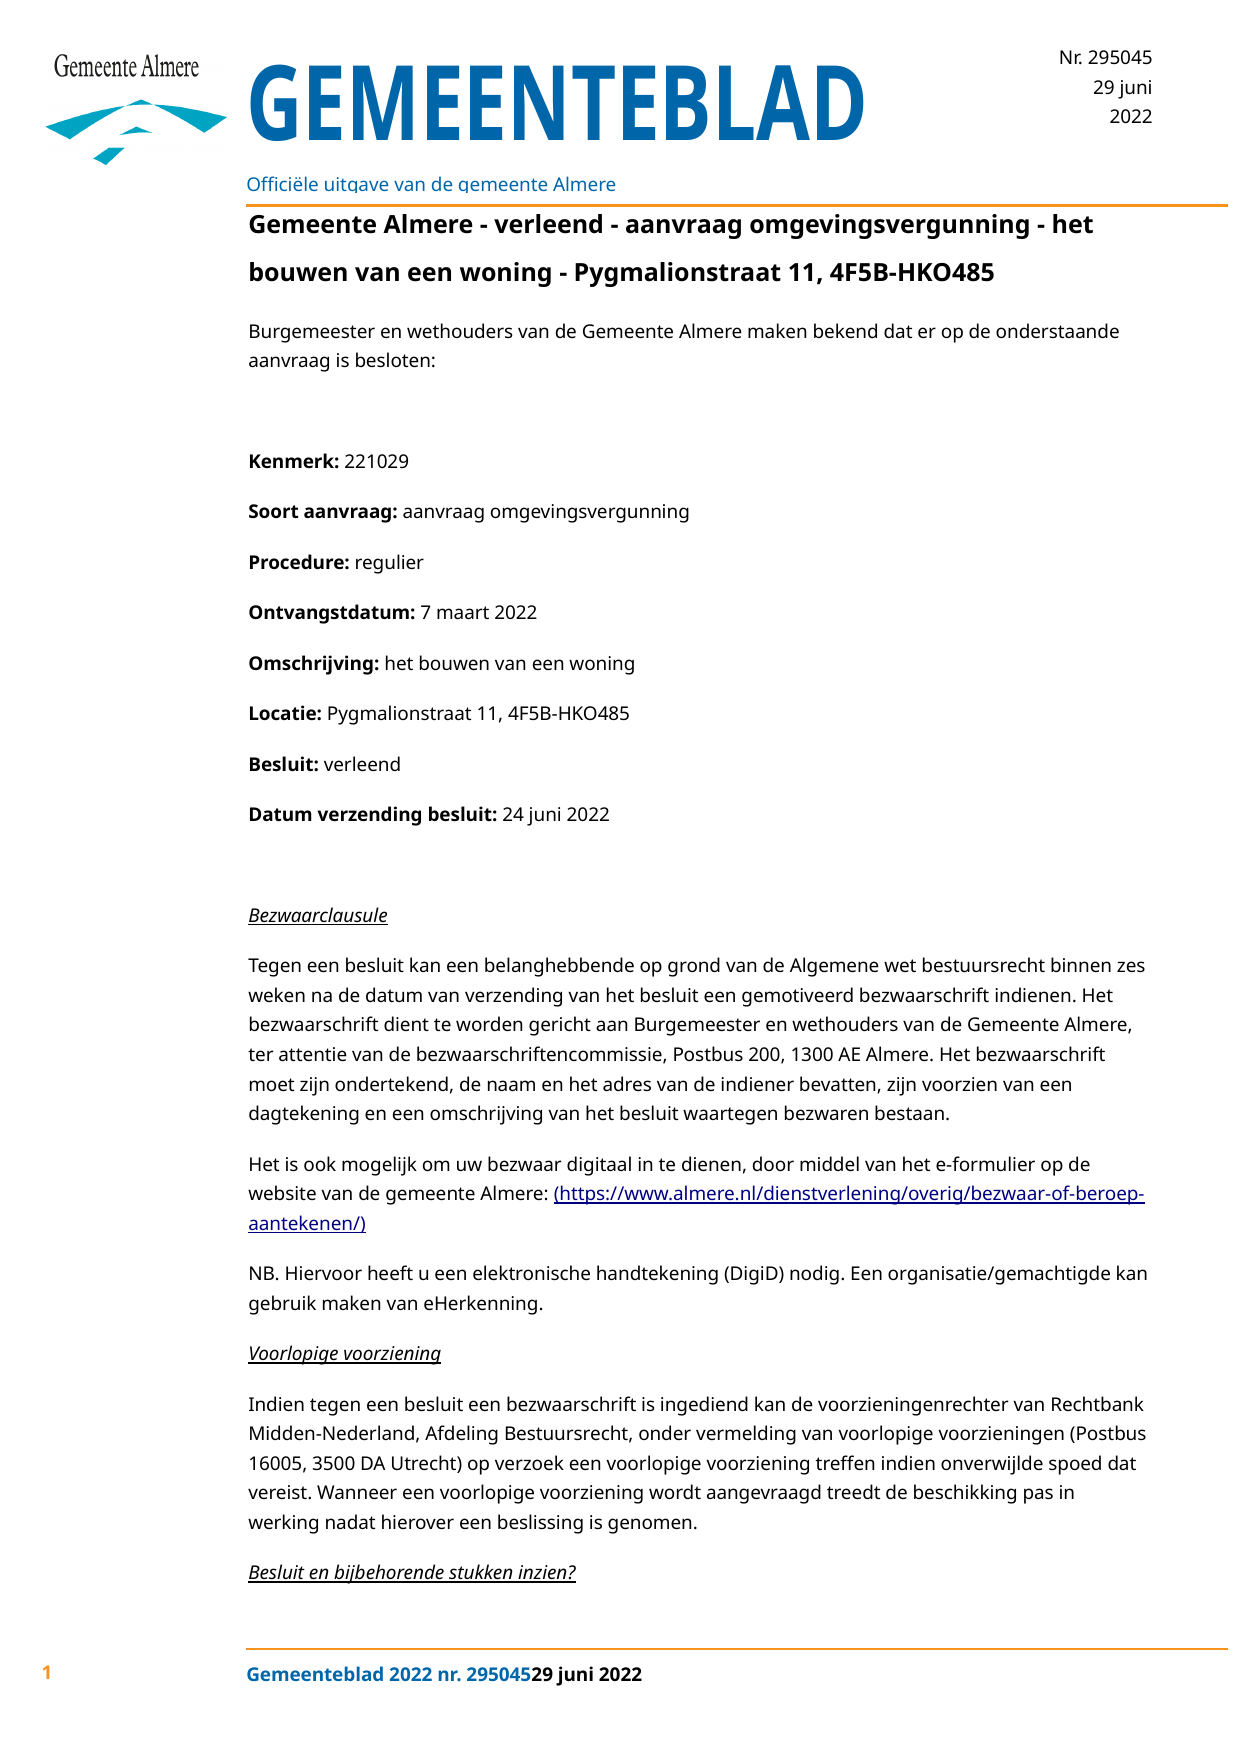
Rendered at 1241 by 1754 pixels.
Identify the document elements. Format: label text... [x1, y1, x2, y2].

text Bezwaarclausule [248, 902, 1152, 928]
text Datum verzending besluit: 24 juni 2022 [248, 801, 1152, 827]
text Het is ook mogelijk om uw bezwaar digitaal in te dienen, door middel van het e-formulier op de website van de gemeente Almere: (https://www.almere.nl/dienstverlening/overig/bezwaar-of-beroep-aantekenen/) [248, 1151, 1152, 1236]
text Besluit: verleend [248, 751, 1152, 777]
text Besluit en bijbehorende stukken inzien? [248, 1559, 1152, 1585]
text Soort aanvraag: aanvraag omgevingsvergunning [248, 499, 1152, 524]
text Omschrijving: het bouwen van een woning [248, 650, 1152, 676]
text Procedure: regulier [248, 549, 1152, 575]
text Tegen een besluit kan een belanghebbende op grond van de Algemene wet bestuursrecht binnen zes weken na de datum van verzending van het besluit een gemotiveerd bezwaarschrift indienen. Het bezwaarschrift dient te worden gericht aan Burgemeester en wethouders van de Gemeente Almere, ter attentie van de bezwaarschriftencommissie, Postbus 200, 1300 AE Almere. Het bezwaarschrift moet zijn ondertekend, de naam en het adres van de indiener bevatten, zijn voorzien van een dagtekening en een omschrijving van het besluit waartegen bezwaren bestaan. [248, 952, 1152, 1126]
text NB. Hiervoor heeft u een elektronische handtekening (DigiD) nodig. Een organisatie/gemachtigde kan gebruik maken van eHerkenning. [248, 1260, 1152, 1316]
text Indien tegen een besluit een bezwaarschrift is ingediend kan de voorzieningenrechter van Rechtbank Midden-Nederland, Afdeling Bestuursrecht, onder vermelding van voorlopige voorzieningen (Postbus 16005, 3500 DA Utrecht) op verzoek een voorlopige voorziening treffen indien onverwijlde spoed dat vereist. Wanneer een voorlopige voorziening wordt aangevraagd treedt de beschikking pas in werking nadat hierover een beslissing is genomen. [248, 1391, 1152, 1535]
text Ontvangstdatum: 7 maart 2022 [248, 599, 1152, 625]
text Gemeente Almere - verleend - aanvraag omgevingsvergunning - het bouwen van een woning - Pygmalionstraat 11, 4F5B-HKO485 [248, 207, 1152, 288]
text Voorlopige voorziening [248, 1340, 1152, 1366]
text Kenmerk: 221029 [248, 448, 1152, 474]
picture [41, 47, 231, 172]
text Locatie: Pygmalionstraat 11, 4F5B-HKO485 [248, 700, 1152, 726]
text Burgemeester en wethouders van de Gemeente Almere maken bekend dat er op de onderstaande aanvraag is besloten: [248, 318, 1152, 373]
